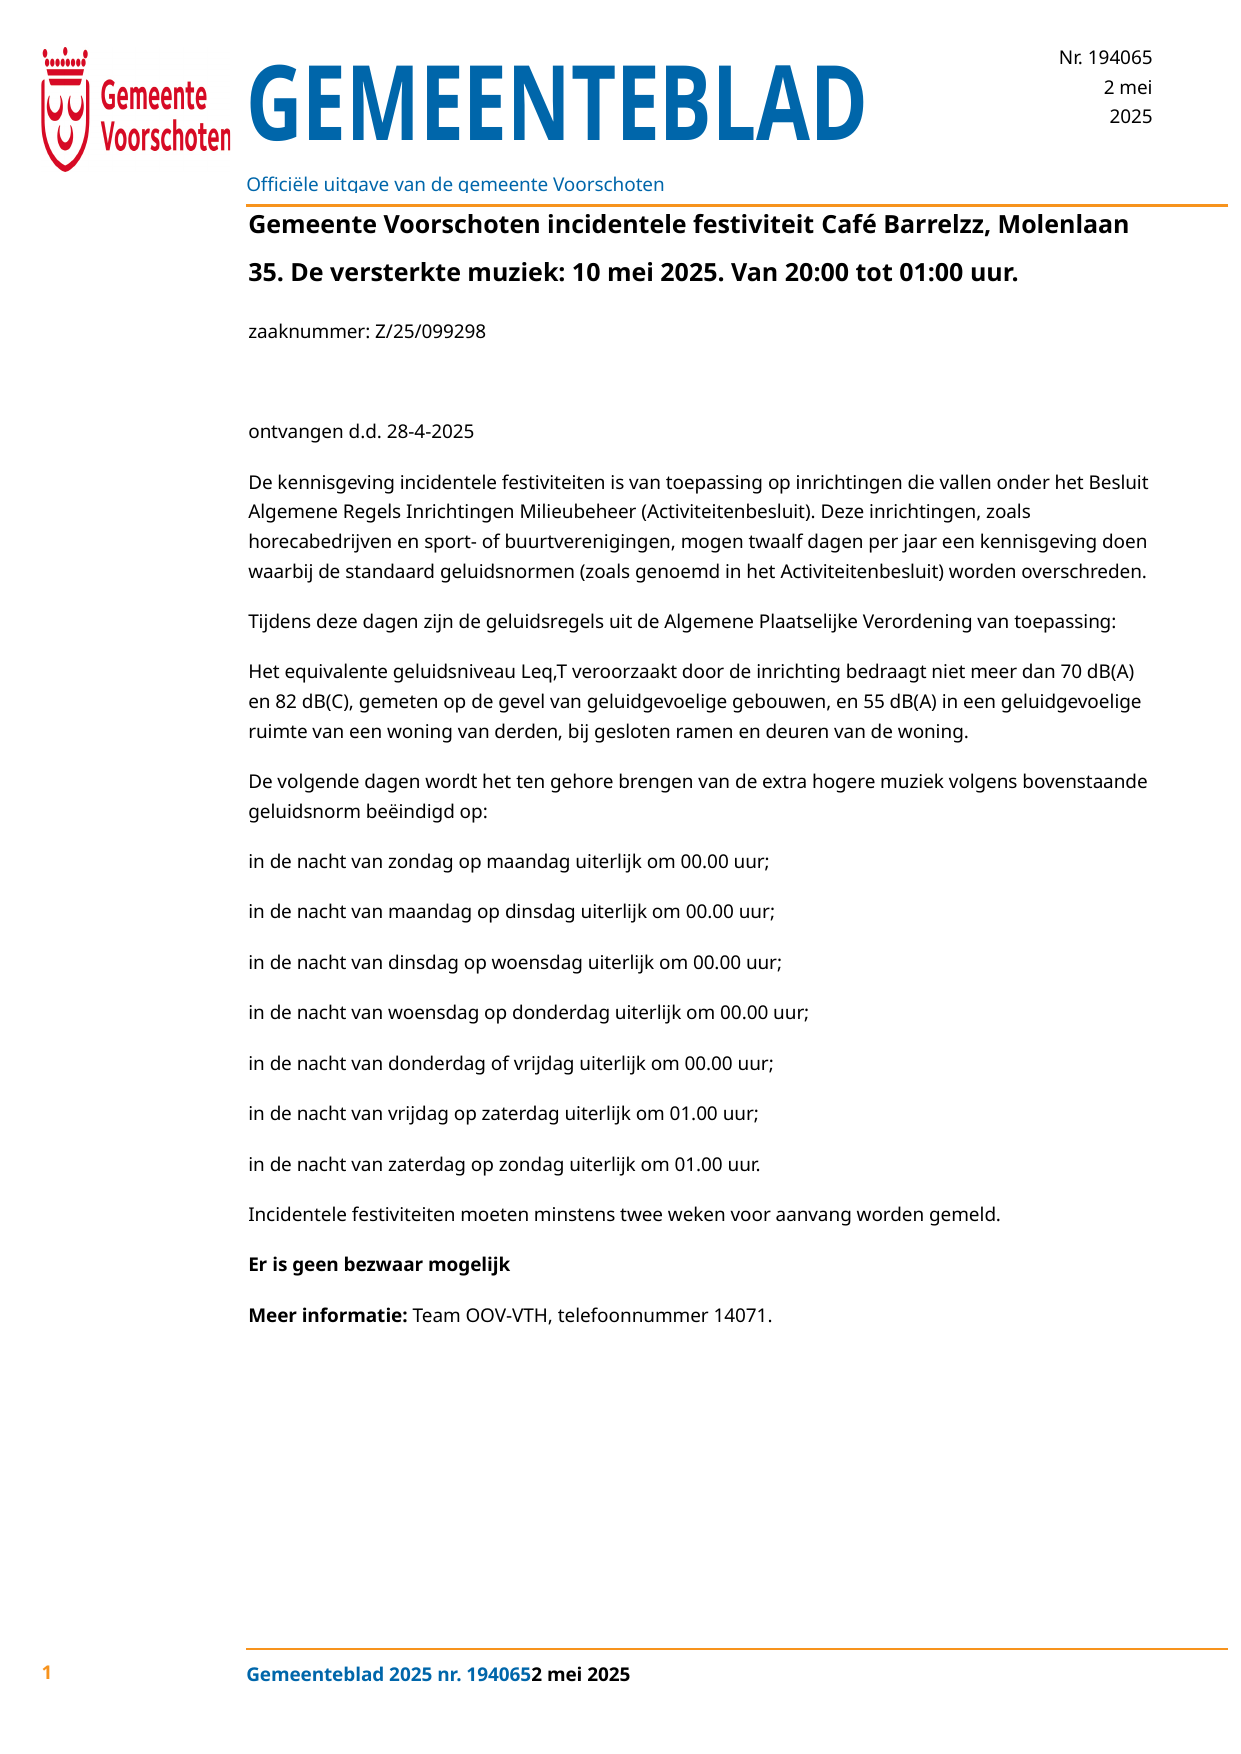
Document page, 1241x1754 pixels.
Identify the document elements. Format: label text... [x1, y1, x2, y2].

text in de nacht van donderdag of vrijdag uiterlijk om 00.00 uur; [248, 1050, 1152, 1076]
text in de nacht van vrijdag op zaterdag uiterlijk om 01.00 uur; [248, 1100, 1152, 1126]
text in de nacht van zaterdag op zondag uiterlijk om 01.00 uur. [248, 1151, 1152, 1177]
text ontvangen d.d. 28-4-2025 [248, 419, 1152, 444]
text De volgende dagen wordt het ten gehore brengen van de extra hogere muziek volgens bovenstaande geluidsnorm beëindigd op: [248, 768, 1152, 824]
text Het equivalente geluidsniveau Leq,T veroorzaakt door de inrichting bedraagt niet meer dan 70 dB(A) en 82 dB(C), gemeten op de gevel van geluidgevoelige gebouwen, en 55 dB(A) in een geluidgevoelige ruimte van een woning van derden, bij gesloten ramen en deuren van de woning. [248, 659, 1152, 744]
text Er is geen bezwaar mogelijk [248, 1252, 1152, 1277]
text in de nacht van zondag op maandag uiterlijk om 00.00 uur; [248, 848, 1152, 874]
text Tijdens deze dagen zijn de geluidsregels uit de Algemene Plaatselijke Verordening van toepassing: [248, 608, 1152, 634]
text in de nacht van dinsdag op woensdag uiterlijk om 00.00 uur; [248, 949, 1152, 975]
text Incidentele festiviteiten moeten minstens twee weken voor aanvang worden gemeld. [248, 1201, 1152, 1227]
text De kennisgeving incidentele festiviteiten is van toepassing op inrichtingen die vallen onder het Besluit Algemene Regels Inrichtingen Milieubeheer (Activiteitenbesluit). Deze inrichtingen, zoals horecabedrijven en sport- of buurtverenigingen, mogen twaalf dagen per jaar een kennisgeving doen waarbij de standaard geluidsnormen (zoals genoemd in het Activiteitenbesluit) worden overschreden. [248, 469, 1152, 584]
text in de nacht van woensdag op donderdag uiterlijk om 00.00 uur; [248, 999, 1152, 1025]
text in de nacht van maandag op dinsdag uiterlijk om 00.00 uur; [248, 899, 1152, 924]
picture [41, 47, 231, 172]
text Meer informatie: Team OOV-VTH, telefoonnummer 14071. [248, 1302, 1152, 1328]
text Gemeente Voorschoten incidentele festiviteit Café Barrelzz, Molenlaan 35. De versterkte muziek: 10 mei 2025. Van 20:00 tot 01:00 uur. [248, 207, 1152, 288]
text zaaknummer: Z/25/099298 [248, 318, 1152, 344]
